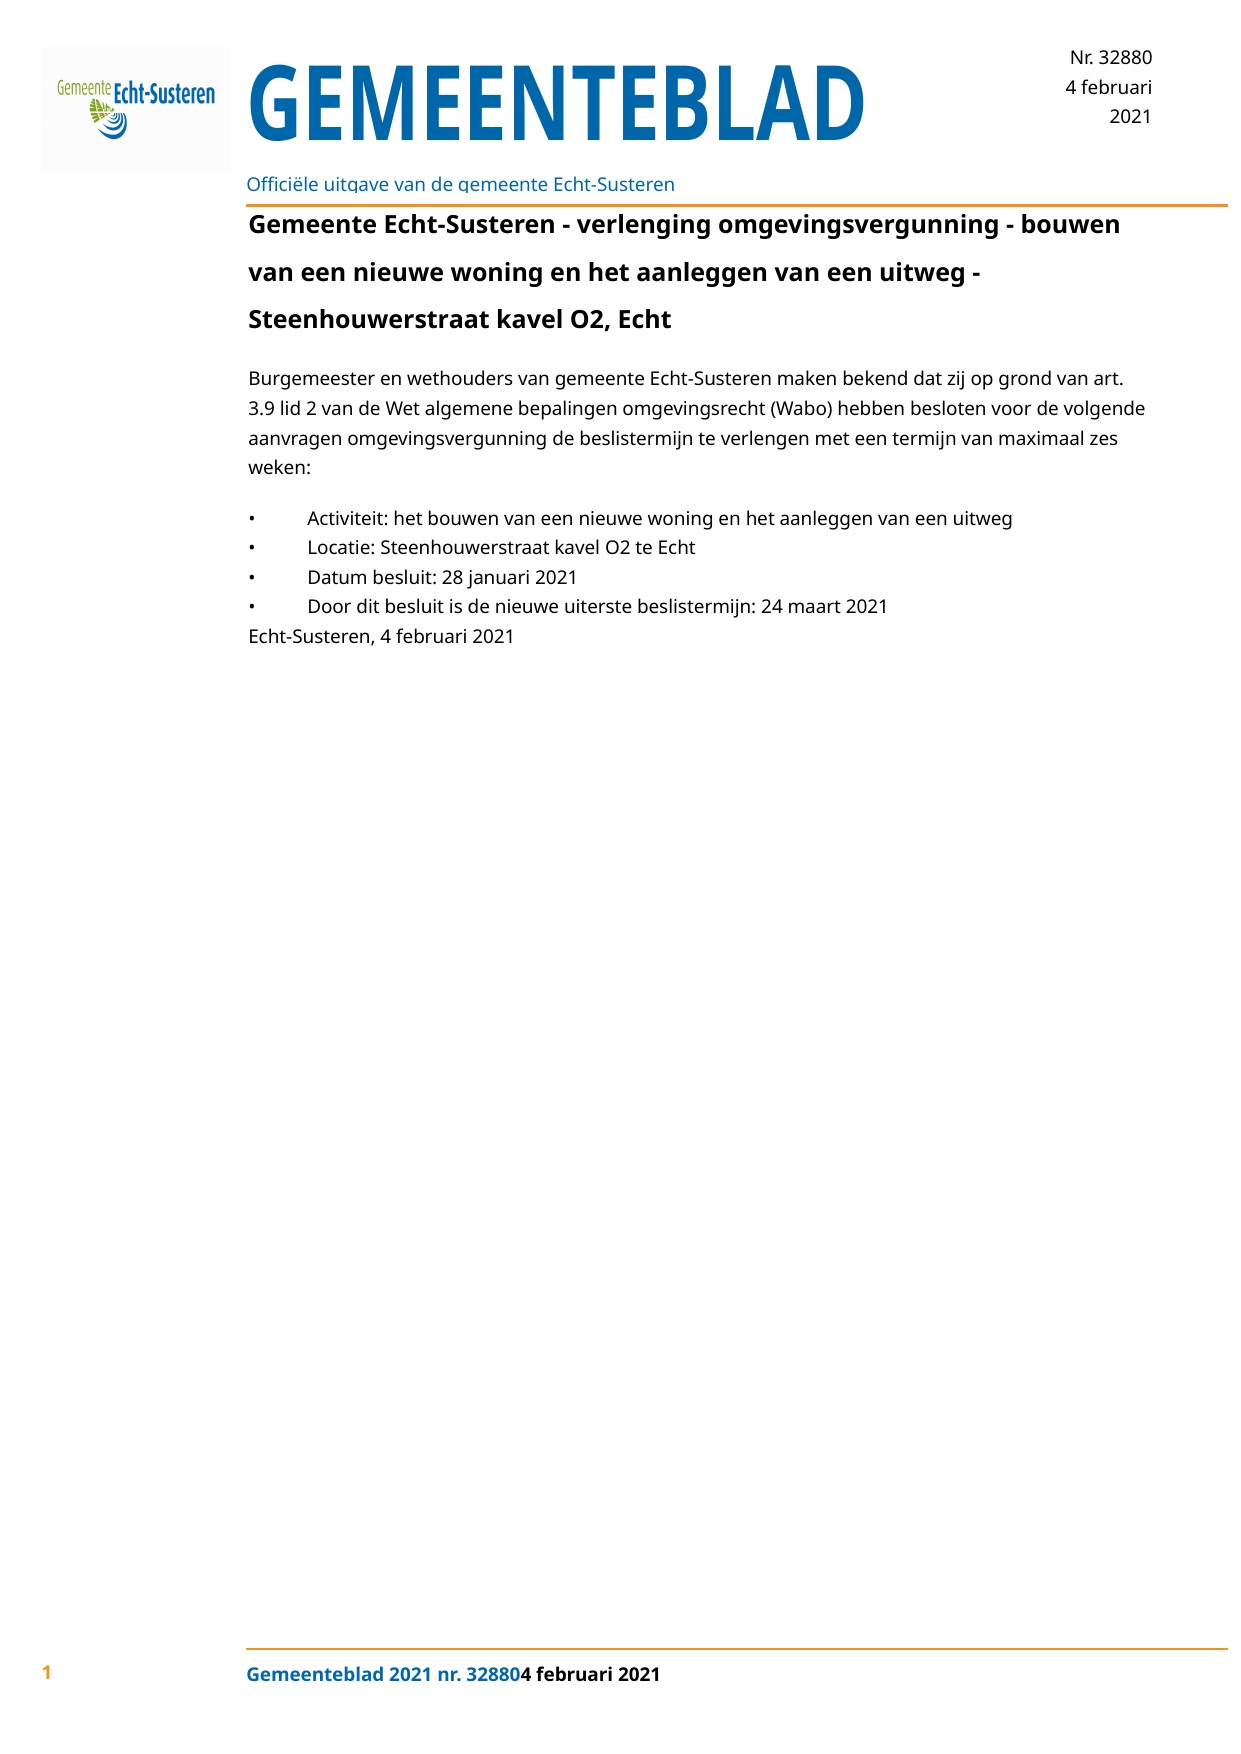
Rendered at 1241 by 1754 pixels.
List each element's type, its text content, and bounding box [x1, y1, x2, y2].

picture [41, 47, 231, 172]
list Locatie: Steenhouwerstraat kavel O2 te Echt [248, 534, 1152, 560]
list Activiteit: het bouwen van een nieuwe woning en het aanleggen van een uitweg [248, 505, 1152, 530]
text Burgemeester en wethouders van gemeente Echt-Susteren maken bekend dat zij op grond van art. 3.9 lid 2 van de Wet algemene bepalingen omgevingsrecht (Wabo) hebben besloten voor de volgende aanvragen omgevingsvergunning de beslistermijn te verlengen met een termijn van maximaal zes weken: [248, 366, 1152, 480]
list Door dit besluit is de nieuwe uiterste beslistermijn: 24 maart 2021 [248, 593, 1152, 619]
list Datum besluit: 28 januari 2021 [248, 564, 1152, 589]
text Gemeente Echt-Susteren - verlenging omgevingsvergunning - bouwen van een nieuwe woning en het aanleggen van een uitweg - Steenhouwerstraat kavel O2, Echt [248, 207, 1152, 336]
text Echt-Susteren, 4 februari 2021 [248, 623, 1152, 649]
